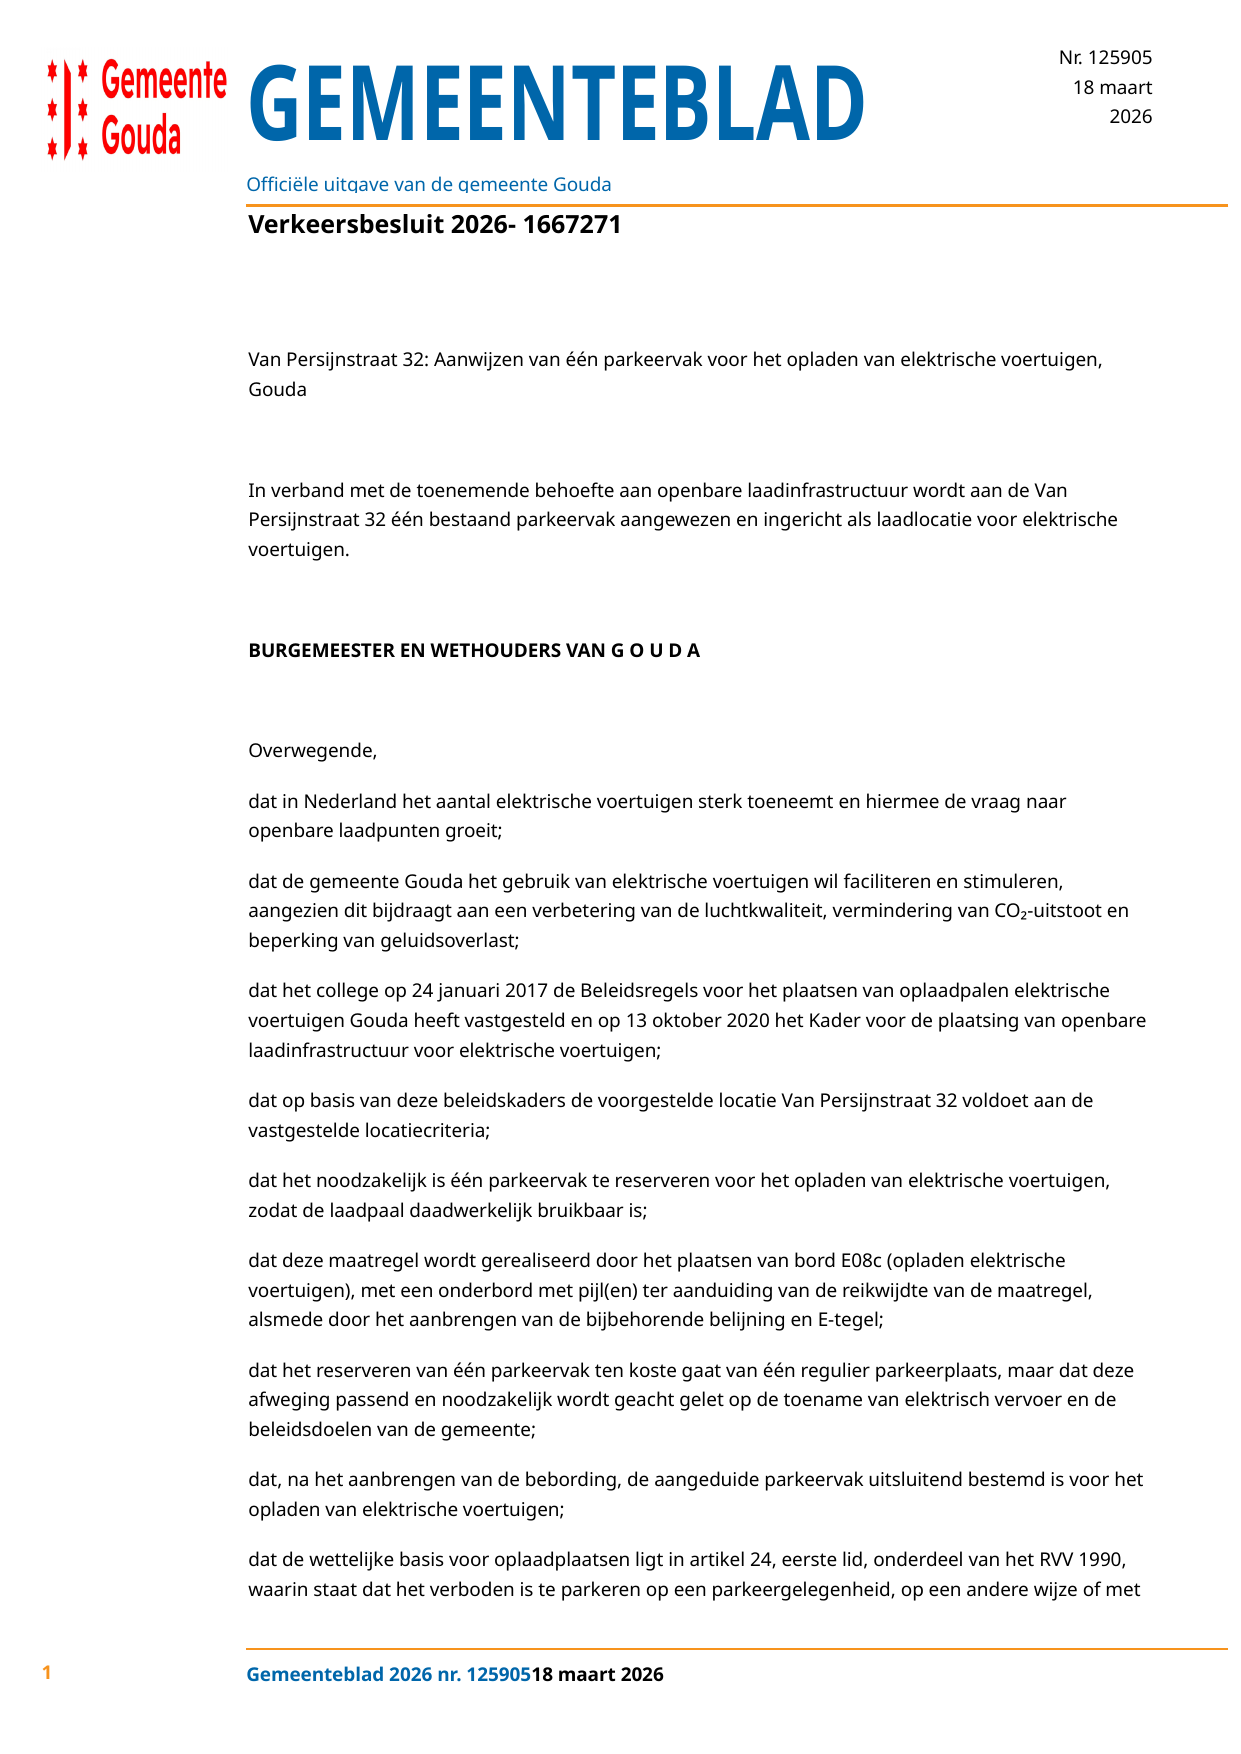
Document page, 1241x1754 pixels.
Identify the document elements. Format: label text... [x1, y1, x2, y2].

text In verband met de toenemende behoefte aan openbare laadinfrastructuur wordt aan de Van Persijnstraat 32 één bestaand parkeervak aangewezen en ingericht als laadlocatie voor elektrische voertuigen. [248, 477, 1152, 562]
text Verkeersbesluit 2026- 1667271 [248, 207, 1152, 241]
text dat de gemeente Gouda het gebruik van elektrische voertuigen wil faciliteren en stimuleren, aangezien dit bijdraagt aan een verbetering van de luchtkwaliteit, vermindering van CO₂-uitstoot en beperking van geluidsoverlast; [248, 868, 1152, 953]
text dat het college op 24 januari 2017 de Beleidsregels voor het plaatsen van oplaadpalen elektrische voertuigen Gouda heeft vastgesteld en op 13 oktober 2020 het Kader voor de plaatsing van openbare laadinfrastructuur voor elektrische voertuigen; [248, 978, 1152, 1063]
text dat de wettelijke basis voor oplaadplaatsen ligt in artikel 24, eerste lid, onderdeel van het RVV 1990, waarin staat dat het verboden is te parkeren op een parkeergelegenheid, op een andere wijze of met [248, 1546, 1152, 1602]
picture [41, 47, 231, 172]
text dat het reserveren van één parkeervak ten koste gaat van één regulier parkeerplaats, maar dat deze afweging passend en noodzakelijk wordt geacht gelet op de toename van elektrisch vervoer en de beleidsdoelen van de gemeente; [248, 1357, 1152, 1442]
text Van Persijnstraat 32: Aanwijzen van één parkeervak voor het opladen van elektrische voertuigen, Gouda [248, 346, 1152, 402]
text Overwegende, [248, 738, 1152, 763]
text dat het noodzakelijk is één parkeervak te reserveren voor het opladen van elektrische voertuigen, zodat de laadpaal daadwerkelijk bruikbaar is; [248, 1167, 1152, 1223]
text dat deze maatregel wordt gerealiseerd door het plaatsen van bord E08c (opladen elektrische voertuigen), met een onderbord met pijl(en) ter aanduiding van de reikwijdte van de maatregel, alsmede door het aanbrengen van de bijbehorende belijning en E-tegel; [248, 1247, 1152, 1332]
text dat op basis van deze beleidskaders de voorgestelde locatie Van Persijnstraat 32 voldoet aan de vastgestelde locatiecriteria; [248, 1087, 1152, 1143]
text dat in Nederland het aantal elektrische voertuigen sterk toeneemt en hiermee de vraag naar openbare laadpunten groeit; [248, 788, 1152, 843]
text dat, na het aanbrengen van de bebording, de aangeduide parkeervak uitsluitend bestemd is voor het opladen van elektrische voertuigen; [248, 1466, 1152, 1522]
text BURGEMEESTER EN WETHOUDERS VAN G O U D A [248, 637, 1152, 663]
